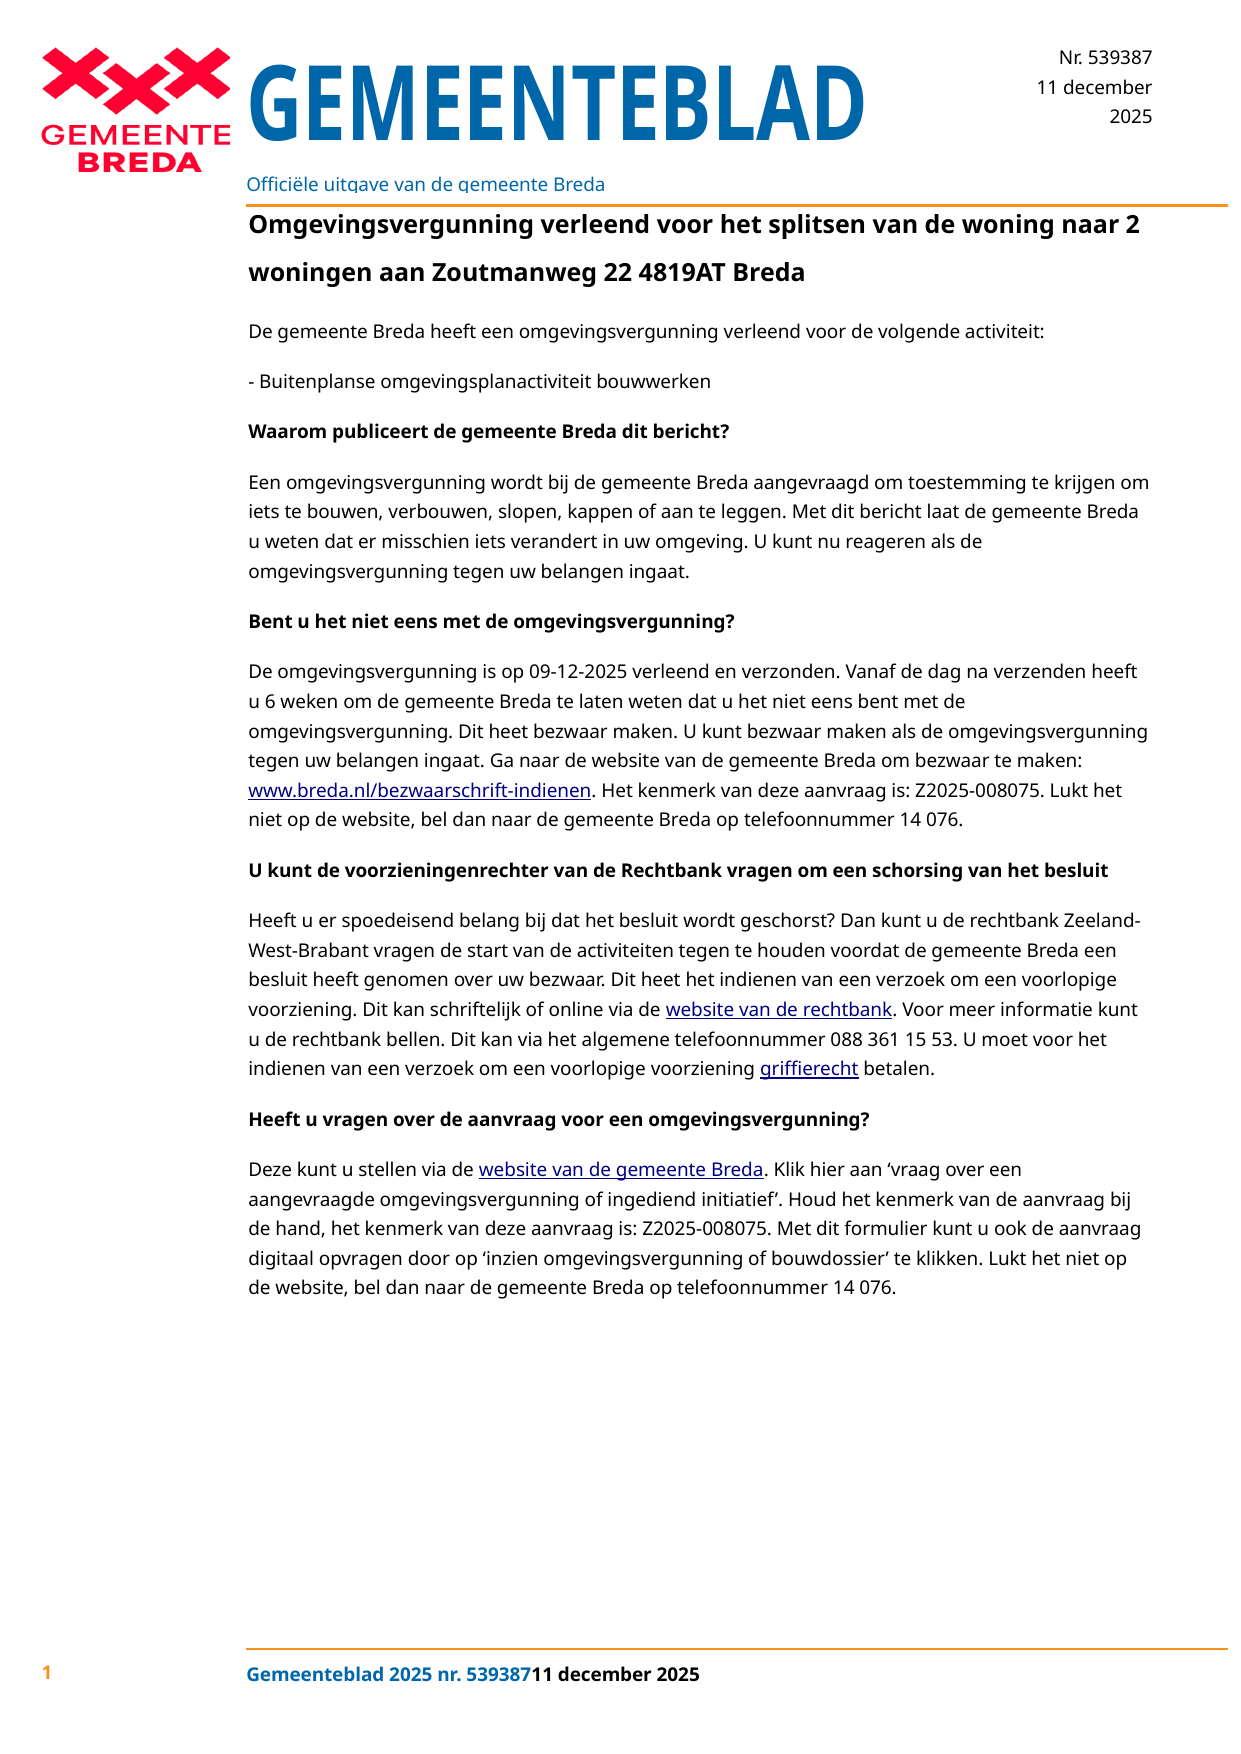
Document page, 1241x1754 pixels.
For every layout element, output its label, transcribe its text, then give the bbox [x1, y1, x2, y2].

text Heeft u vragen over de aanvraag voor een omgevingsvergunning? [248, 1106, 1152, 1132]
text Deze kunt u stellen via de website van de gemeente Breda. Klik hier aan ‘vraag over een aangevraagde omgevingsvergunning of ingediend initiatief’. Houd het kenmerk van de aanvraag bij de hand, het kenmerk van deze aanvraag is: Z2025-008075. Met dit formulier kunt u ook de aanvraag digitaal opvragen door op ‘inzien omgevingsvergunning of bouwdossier’ te klikken. Lukt het niet op de website, bel dan naar de gemeente Breda op telefoonnummer 14 076. [248, 1156, 1152, 1300]
text Een omgevingsvergunning wordt bij de gemeente Breda aangevraagd om toestemming te krijgen om iets te bouwen, verbouwen, slopen, kappen of aan te leggen. Met dit bericht laat de gemeente Breda u weten dat er misschien iets verandert in uw omgeving. U kunt nu reageren als de omgevingsvergunning tegen uw belangen ingaat. [248, 469, 1152, 584]
text De omgevingsvergunning is op 09-12-2025 verleend en verzonden. Vanaf de dag na verzenden heeft u 6 weken om de gemeente Breda te laten weten dat u het niet eens bent met de omgevingsvergunning. Dit heet bezwaar maken. U kunt bezwaar maken als de omgevingsvergunning tegen uw belangen ingaat. Ga naar de website van de gemeente Breda om bezwaar te maken: www.breda.nl/bezwaarschrift-indienen. Het kenmerk van deze aanvraag is: Z2025-008075. Lukt het niet op de website, bel dan naar de gemeente Breda op telefoonnummer 14 076. [248, 659, 1152, 832]
text De gemeente Breda heeft een omgevingsvergunning verleend voor de volgende activiteit: [248, 318, 1152, 344]
text U kunt de voorzieningenrechter van de Rechtbank vragen om een schorsing van het besluit [248, 857, 1152, 883]
text Omgevingsvergunning verleend voor het splitsen van de woning naar 2 woningen aan Zoutmanweg 22 4819AT Breda [248, 207, 1152, 288]
picture [41, 47, 231, 172]
text Waarom publiceert de gemeente Breda dit bericht? [248, 419, 1152, 444]
text Heeft u er spoedeisend belang bij dat het besluit wordt geschorst? Dan kunt u de rechtbank Zeeland-West-Brabant vragen de start van de activiteiten tegen te houden voordat de gemeente Breda een besluit heeft genomen over uw bezwaar. Dit heet het indienen van een verzoek om een voorlopige voorziening. Dit kan schriftelijk of online via de website van de rechtbank. Voor meer informatie kunt u de rechtbank bellen. Dit kan via het algemene telefoonnummer 088 361 15 53. U moet voor het indienen van een verzoek om een voorlopige voorziening griffierecht betalen. [248, 907, 1152, 1081]
text Bent u het niet eens met de omgevingsvergunning? [248, 608, 1152, 634]
text - Buitenplanse omgevingsplanactiviteit bouwwerken [248, 368, 1152, 394]
